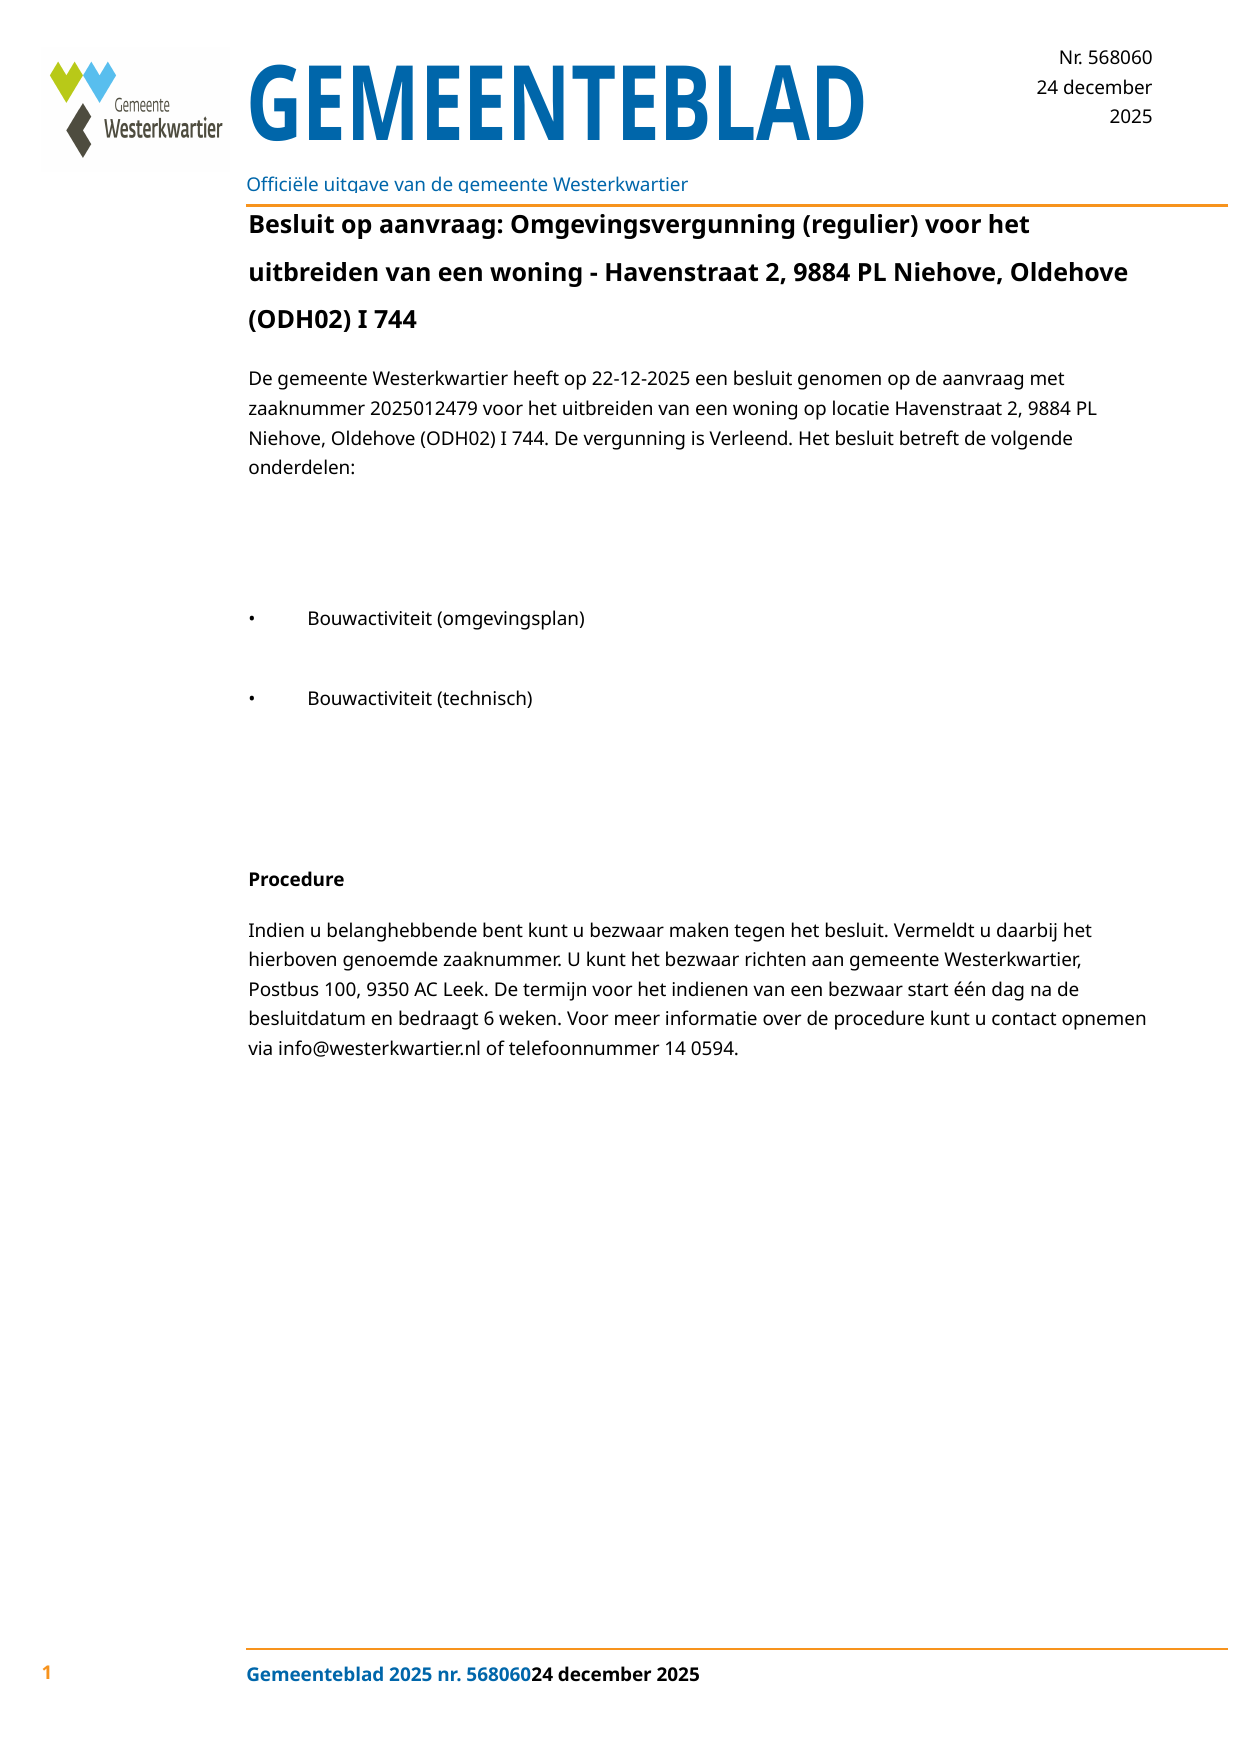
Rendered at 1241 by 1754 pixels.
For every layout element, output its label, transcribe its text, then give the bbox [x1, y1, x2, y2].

list Bouwactiviteit (technisch) [248, 686, 1152, 711]
list Bouwactiviteit (omgevingsplan) [248, 606, 1152, 631]
text De gemeente Westerkwartier heeft op 22-12-2025 een besluit genomen op de aanvraag met zaaknummer 2025012479 voor het uitbreiden van een woning op locatie Havenstraat 2, 9884 PL Niehove, Oldehove (ODH02) I 744. De vergunning is Verleend. Het besluit betreft de volgende onderdelen: [248, 366, 1152, 480]
text Procedure [248, 866, 1152, 892]
text Besluit op aanvraag: Omgevingsvergunning (regulier) voor het uitbreiden van een woning - Havenstraat 2, 9884 PL Niehove, Oldehove (ODH02) I 744 [248, 207, 1152, 336]
text Indien u belanghebbende bent kunt u bezwaar maken tegen het besluit. Vermeldt u daarbij het hierboven genoemde zaaknummer. U kunt het bezwaar richten aan gemeente Westerkwartier, Postbus 100, 9350 AC Leek. De termijn voor het indienen van een bezwaar start één dag na de besluitdatum en bedraagt 6 weken. Voor meer informatie over de procedure kunt u contact opnemen via info@westerkwartier.nl of telefoonnummer 14 0594. [248, 917, 1152, 1061]
picture [41, 47, 231, 172]
